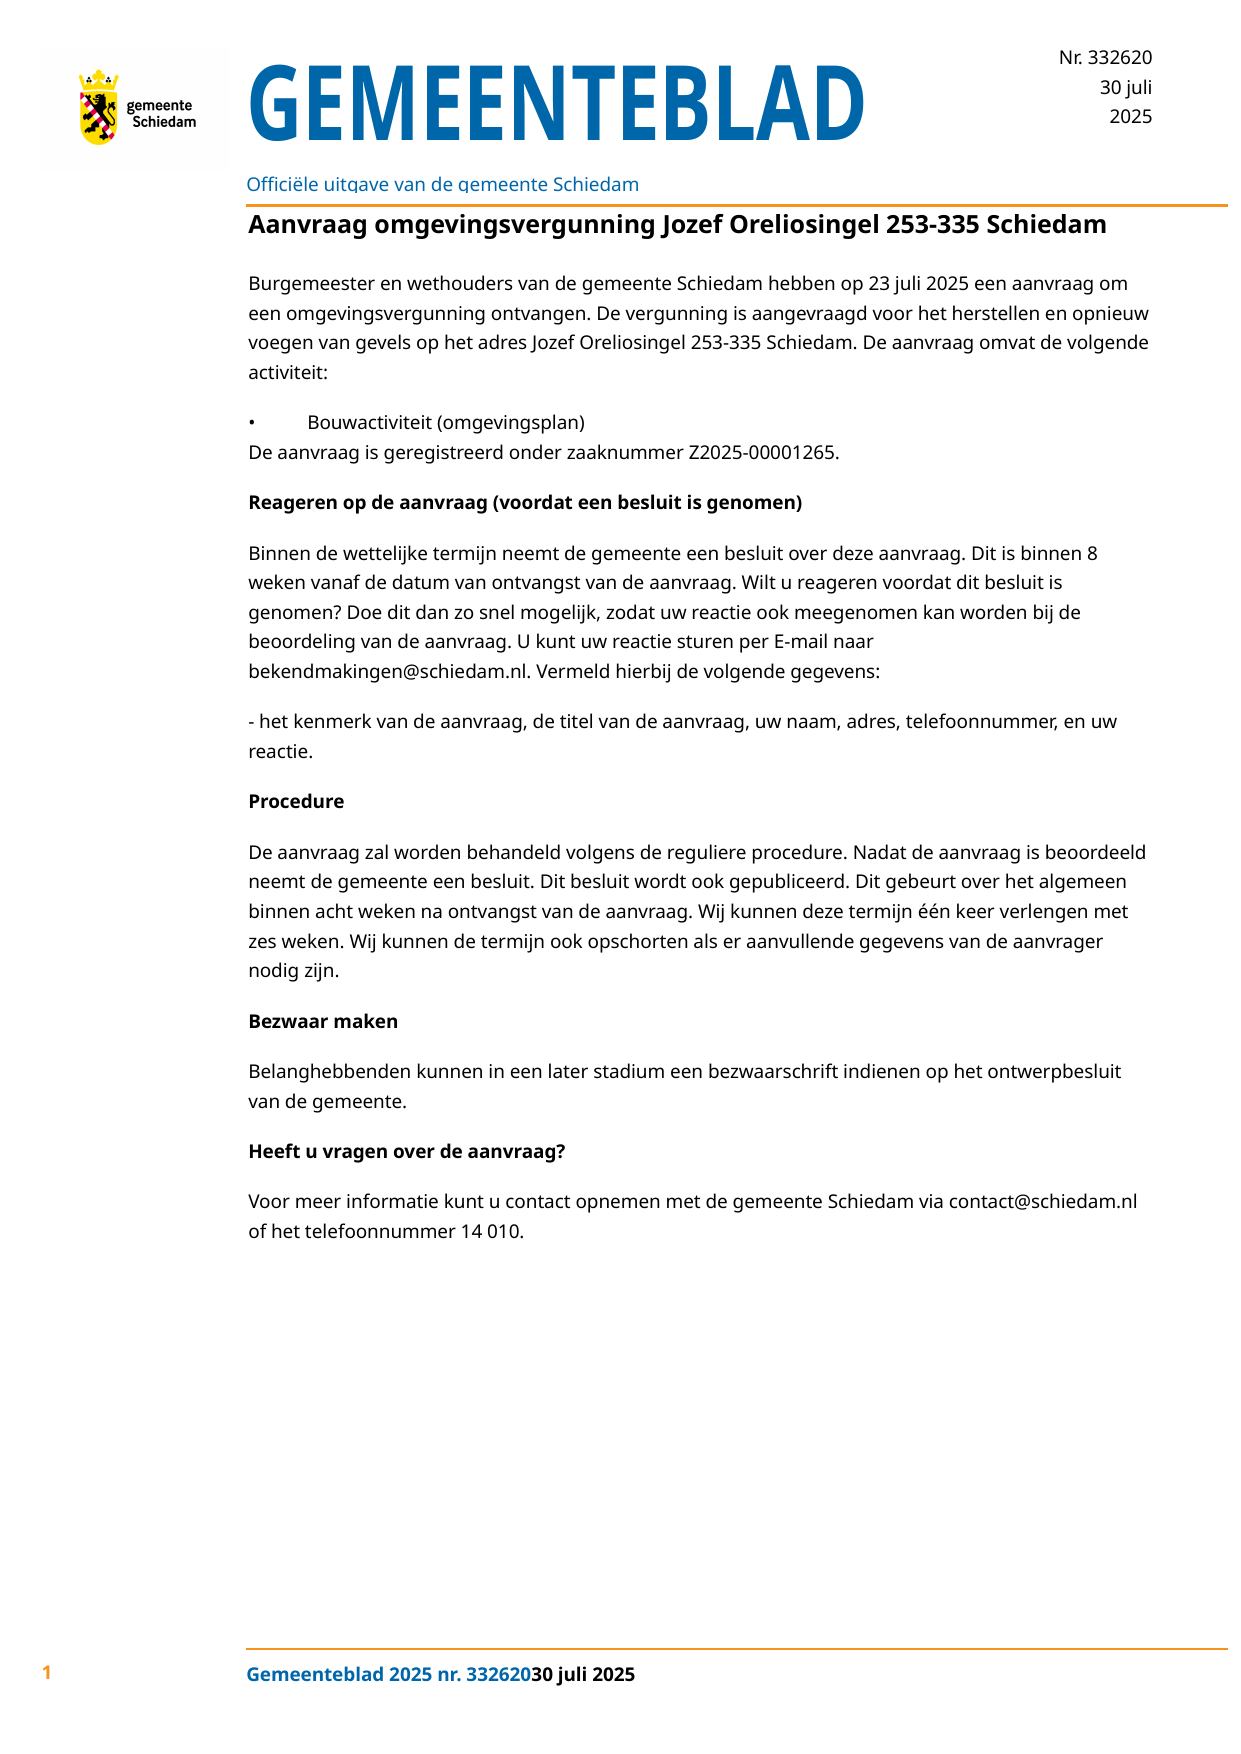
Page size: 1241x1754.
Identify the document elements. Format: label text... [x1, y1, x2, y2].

text Voor meer informatie kunt u contact opnemen met de gemeente Schiedam via contact@schiedam.nl of het telefoonnummer 14 010. [248, 1189, 1152, 1244]
text Aanvraag omgevingsvergunning Jozef Oreliosingel 253-335 Schiedam [248, 207, 1152, 241]
text Heeft u vragen over de aanvraag? [248, 1138, 1152, 1164]
text De aanvraag is geregistreerd onder zaaknummer Z2025-00001265. [248, 439, 1152, 465]
text Binnen de wettelijke termijn neemt de gemeente een besluit over deze aanvraag. Dit is binnen 8 weken vanaf de datum van ontvangst van de aanvraag. Wilt u reageren voordat dit besluit is genomen? Doe dit dan zo snel mogelijk, zodat uw reactie ook meegenomen kan worden bij de beoordeling van de aanvraag. U kunt uw reactie sturen per E-mail naar bekendmakingen@schiedam.nl. Vermeld hierbij de volgende gegevens: [248, 540, 1152, 684]
text Bezwaar maken [248, 1008, 1152, 1033]
list Bouwactiviteit (omgevingsplan) [248, 409, 1152, 435]
text De aanvraag zal worden behandeld volgens de reguliere procedure. Nadat de aanvraag is beoordeeld neemt de gemeente een besluit. Dit besluit wordt ook gepubliceerd. Dit gebeurt over het algemeen binnen acht weken na ontvangst van de aanvraag. Wij kunnen deze termijn één keer verlengen met zes weken. Wij kunnen de termijn ook opschorten als er aanvullende gegevens van de aanvrager nodig zijn. [248, 839, 1152, 983]
text Procedure [248, 789, 1152, 814]
picture [41, 47, 231, 172]
text Burgemeester en wethouders van de gemeente Schiedam hebben op 23 juli 2025 een aanvraag om een omgevingsvergunning ontvangen. De vergunning is aangevraagd voor het herstellen en opnieuw voegen van gevels op het adres Jozef Oreliosingel 253-335 Schiedam. De aanvraag omvat de volgende activiteit: [248, 270, 1152, 385]
text Belanghebbenden kunnen in een later stadium een bezwaarschrift indienen op het ontwerpbesluit van de gemeente. [248, 1058, 1152, 1113]
text Reageren op de aanvraag (voordat een besluit is genomen) [248, 489, 1152, 515]
text - het kenmerk van de aanvraag, de titel van de aanvraag, uw naam, adres, telefoonnummer, en uw reactie. [248, 709, 1152, 764]
